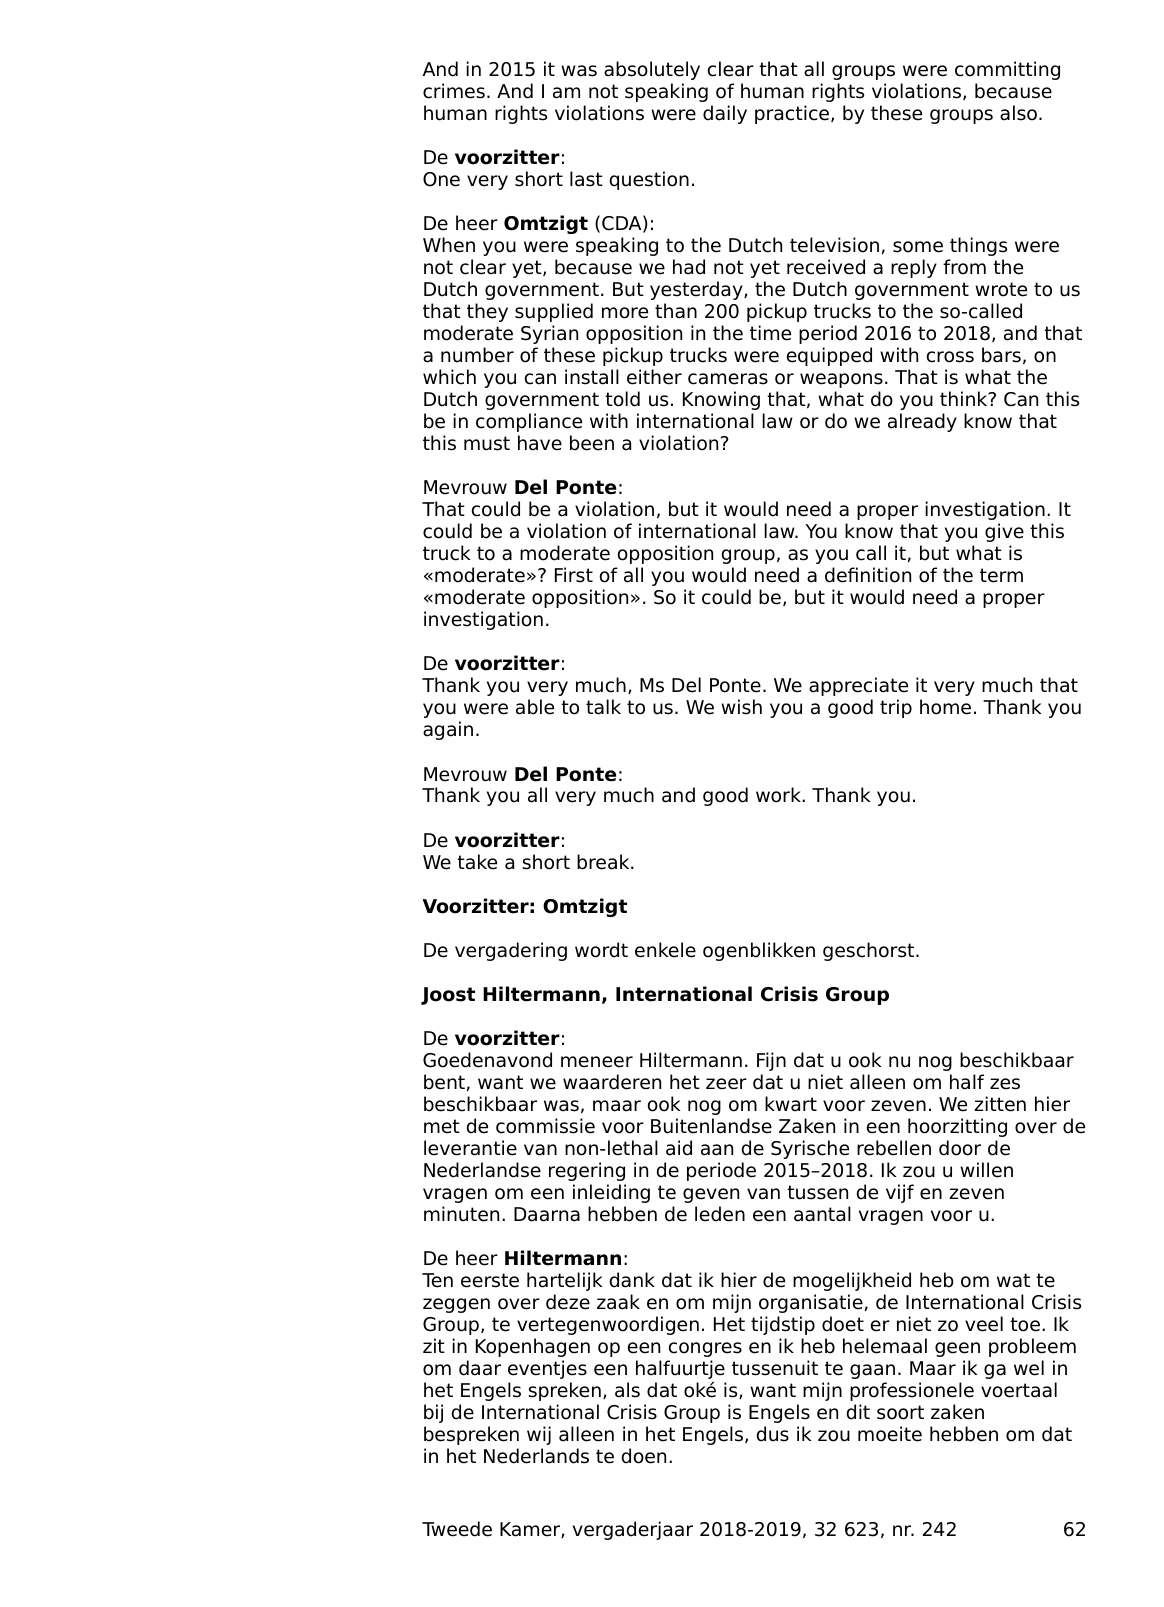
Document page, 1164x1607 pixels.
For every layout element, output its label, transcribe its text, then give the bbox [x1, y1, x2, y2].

text De voorzitter: [422, 653, 1087, 675]
text Mevrouw Del Ponte: [422, 477, 1087, 499]
text That could be a violation, but it would need a proper investigation. It could be a violation of international law. You know that you give this truck to a moderate opposition group, as you call it, but what is «moderate»? First of all you would need a definition of the term «moderate opposition». So it could be, but it would need a proper investigation. [422, 499, 1087, 631]
subtitle Voorzitter: Omtzigt [422, 896, 1087, 918]
text De voorzitter: [422, 829, 1087, 852]
text One very short last question. [422, 169, 1087, 191]
text Mevrouw Del Ponte: [422, 763, 1087, 785]
text De heer Hiltermann: [422, 1248, 1087, 1270]
text De voorzitter: [422, 1028, 1087, 1050]
text Goedenavond meneer Hiltermann. Fijn dat u ook nu nog beschikbaar bent, want we waarderen het zeer dat u niet alleen om half zes beschikbaar was, maar ook nog om kwart voor zeven. We zitten hier met de commissie voor Buitenlandse Zaken in een hoorzitting over de leverantie van non-lethal aid aan de Syrische rebellen door de Nederlandse regering in de periode 2015–2018. Ik zou u willen vragen om een inleiding te geven van tussen de vijf en zeven minuten. Daarna hebben de leden een aantal vragen voor u. [422, 1050, 1087, 1226]
text We take a short break. [422, 852, 1087, 873]
text De heer Omtzigt (CDA): [422, 213, 1087, 235]
subtitle Joost Hiltermann, International Crisis Group [422, 984, 1087, 1006]
text Thank you very much, Ms Del Ponte. We appreciate it very much that you were able to talk to us. We wish you a good trip home. Thank you again. [422, 675, 1087, 741]
text De vergadering wordt enkele ogenblikken geschorst. [422, 940, 1087, 962]
text And in 2015 it was absolutely clear that all groups were committing crimes. And I am not speaking of human rights violations, because human rights violations were daily practice, by these groups also. [422, 59, 1087, 125]
text When you were speaking to the Dutch television, some things were not clear yet, because we had not yet received a reply from the Dutch government. But yesterday, the Dutch government wrote to us that they supplied more than 200 pickup trucks to the so-called moderate Syrian opposition in the time period 2016 to 2018, and that a number of these pickup trucks were equipped with cross bars, on which you can install either cameras or weapons. That is what the Dutch government told us. Knowing that, what do you think? Can this be in compliance with international law or do we already know that this must have been a violation? [422, 235, 1087, 455]
text Thank you all very much and good work. Thank you. [422, 785, 1087, 807]
text De voorzitter: [422, 147, 1087, 169]
text Ten eerste hartelijk dank dat ik hier de mogelijkheid heb om wat te zeggen over deze zaak en om mijn organisatie, de International Crisis Group, te vertegenwoordigen. Het tijdstip doet er niet zo veel toe. Ik zit in Kopenhagen op een congres en ik heb helemaal geen probleem om daar eventjes een halfuurtje tussenuit te gaan. Maar ik ga wel in het Engels spreken, als dat oké is, want mijn professionele voertaal bij de International Crisis Group is Engels en dit soort zaken bespreken wij alleen in het Engels, dus ik zou moeite hebben om dat in het Nederlands te doen. [422, 1270, 1087, 1468]
